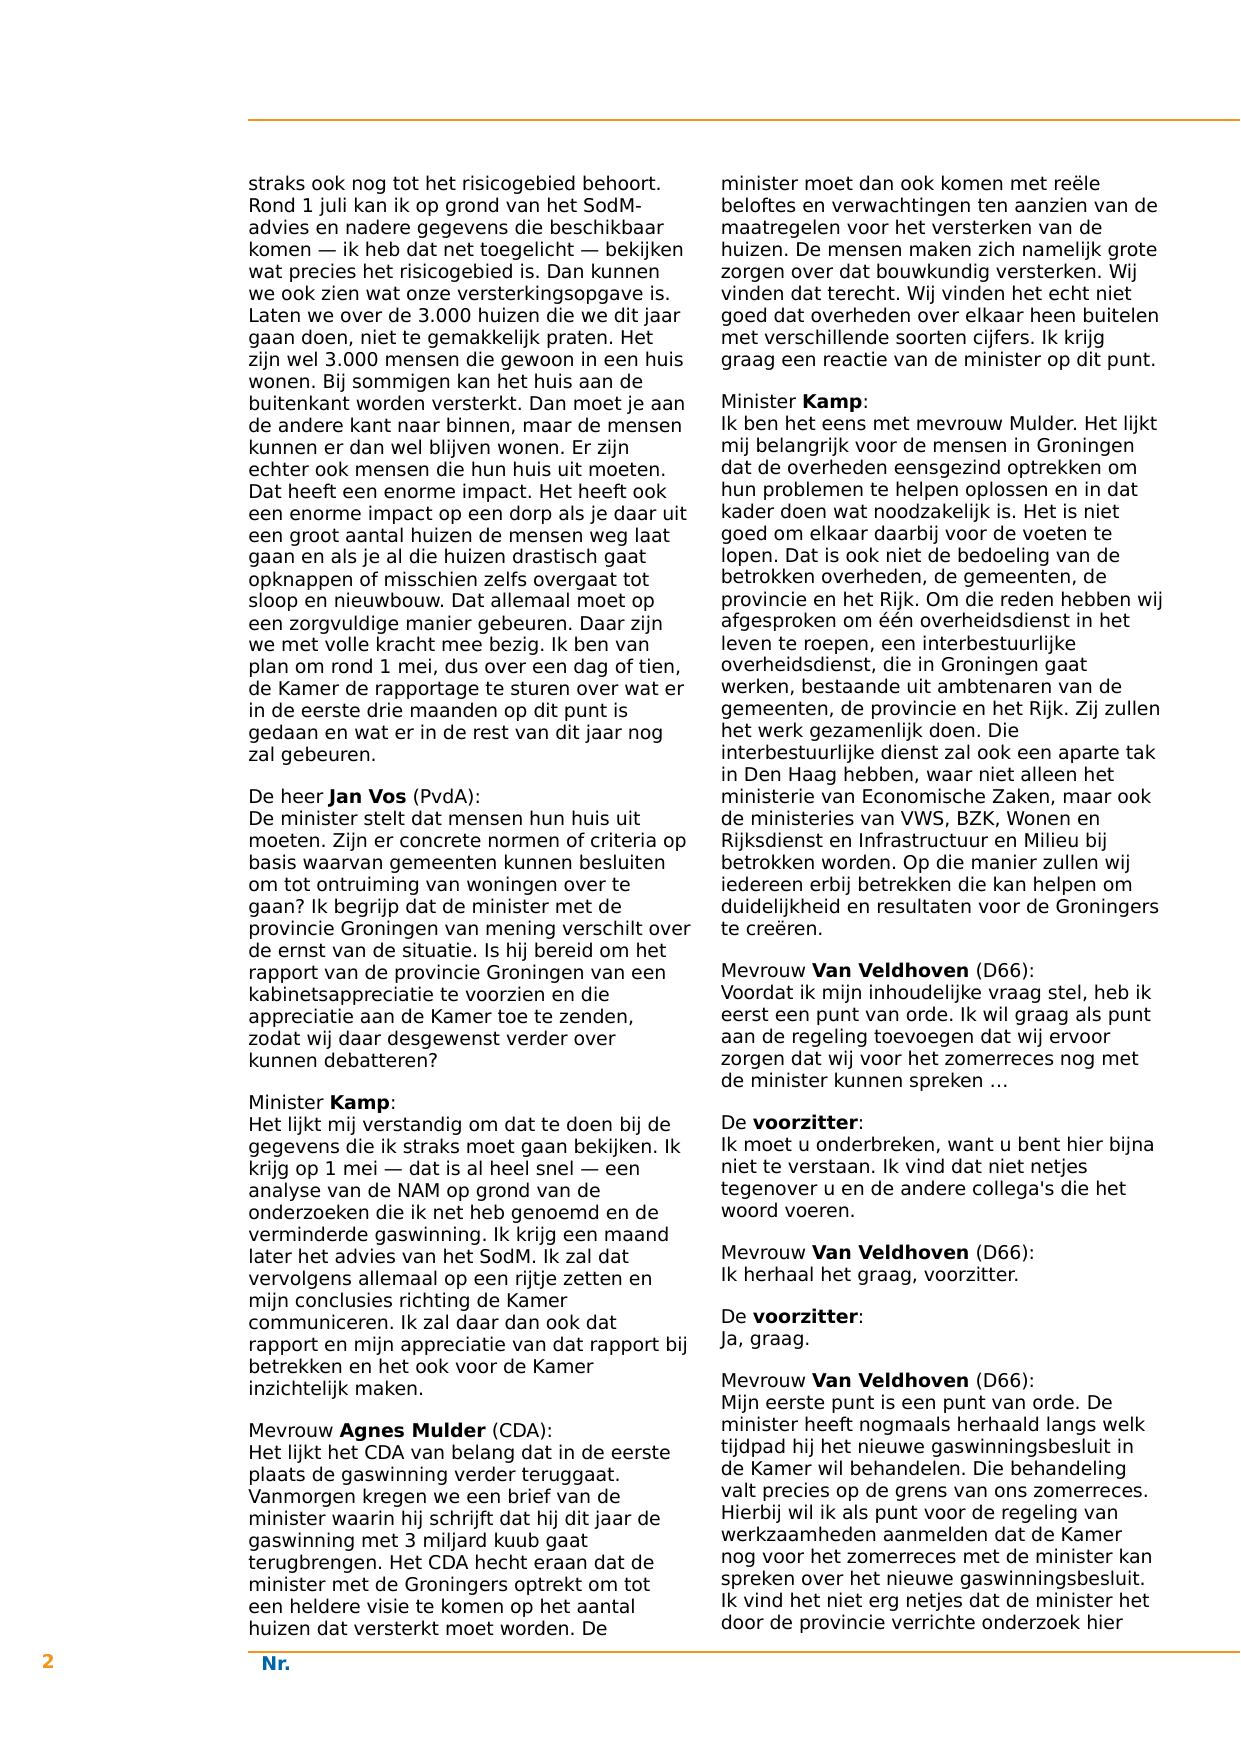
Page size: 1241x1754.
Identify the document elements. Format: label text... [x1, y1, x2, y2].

text Ik ben het eens met mevrouw Mulder. Het lijkt mij belangrijk voor de mensen in Groningen dat de overheden eensgezind optrekken om hun problemen te helpen oplossen en in dat kader doen wat noodzakelijk is. Het is niet goed om elkaar daarbij voor de voeten te lopen. Dat is ook niet de bedoeling van de betrokken overheden, de gemeenten, de provincie en het Rijk. Om die reden hebben wij afgesproken om één overheidsdienst in het leven te roepen, een interbestuurlijke overheidsdienst, die in Groningen gaat werken, bestaande uit ambtenaren van de gemeenten, de provincie en het Rijk. Zij zullen het werk gezamenlijk doen. Die interbestuurlijke dienst zal ook een aparte tak in Den Haag hebben, waar niet alleen het ministerie van Economische Zaken, maar ook de ministeries van VWS, BZK, Wonen en Rijksdienst en Infrastructuur en Milieu bij betrokken worden. Op die manier zullen wij iedereen erbij betrekken die kan helpen om duidelijkheid en resultaten voor de Groningers te creëren. [721, 413, 1163, 940]
text De voorzitter: [721, 1306, 1163, 1328]
text Mevrouw Van Veldhoven (D66): [721, 1242, 1163, 1264]
text Ik moet u onderbreken, want u bent hier bijna niet te verstaan. Ik vind dat niet netjes tegenover u en de andere collega's die het woord voeren. [721, 1134, 1163, 1222]
text De voorzitter: [721, 1112, 1163, 1134]
text Mevrouw Agnes Mulder (CDA): [248, 1420, 691, 1442]
text straks ook nog tot het risicogebied behoort. Rond 1 juli kan ik op grond van het SodM-advies en nadere gegevens die beschikbaar komen — ik heb dat net toegelicht — bekijken wat precies het risicogebied is. Dan kunnen we ook zien wat onze versterkingsopgave is. [248, 173, 691, 305]
text Voordat ik mijn inhoudelijke vraag stel, heb ik eerst een punt van orde. Ik wil graag als punt aan de regeling toevoegen dat wij ervoor zorgen dat wij voor het zomerreces nog met de minister kunnen spreken … [721, 982, 1163, 1092]
text Mevrouw Van Veldhoven (D66): [721, 1370, 1163, 1392]
text Ik vind het niet erg netjes dat de minister het door de provincie verrichte onderzoek hier [721, 1589, 1163, 1633]
text Minister Kamp: [248, 1092, 691, 1114]
text Laten we over de 3.000 huizen die we dit jaar gaan doen, niet te gemakkelijk praten. Het zijn wel 3.000 mensen die gewoon in een huis wonen. Bij sommigen kan het huis aan de buitenkant worden versterkt. Dan moet je aan de andere kant naar binnen, maar de mensen kunnen er dan wel blijven wonen. Er zijn echter ook mensen die hun huis uit moeten. Dat heeft een enorme impact. Het heeft ook een enorme impact op een dorp als je daar uit een groot aantal huizen de mensen weg laat gaan en als je al die huizen drastisch gaat opknappen of misschien zelfs overgaat tot sloop en nieuwbouw. Dat allemaal moet op een zorgvuldige manier gebeuren. Daar zijn we met volle kracht mee bezig. Ik ben van plan om rond 1 mei, dus over een dag of tien, de Kamer de rapportage te sturen over wat er in de eerste drie maanden op dit punt is gedaan en wat er in de rest van dit jaar nog zal gebeuren. [248, 305, 691, 766]
text Het lijkt mij verstandig om dat te doen bij de gegevens die ik straks moet gaan bekijken. Ik krijg op 1 mei — dat is al heel snel — een analyse van de NAM op grond van de onderzoeken die ik net heb genoemd en de verminderde gaswinning. Ik krijg een maand later het advies van het SodM. Ik zal dat vervolgens allemaal op een rijtje zetten en mijn conclusies richting de Kamer communiceren. Ik zal daar dan ook dat rapport en mijn appreciatie van dat rapport bij betrekken en het ook voor de Kamer inzichtelijk maken. [248, 1114, 691, 1400]
text Ik herhaal het graag, voorzitter. [721, 1264, 1163, 1286]
text Het lijkt het CDA van belang dat in de eerste plaats de gaswinning verder teruggaat. Vanmorgen kregen we een brief van de minister waarin hij schrijft dat hij dit jaar de gaswinning met 3 miljard kuub gaat terugbrengen. Het CDA hecht eraan dat de minister met de Groningers optrekt om tot een heldere visie te komen op het aantal huizen dat versterkt moet worden. De [248, 1442, 691, 1639]
text De heer Jan Vos (PvdA): [248, 786, 691, 808]
text Mevrouw Van Veldhoven (D66): [721, 960, 1163, 982]
text Ja, graag. [721, 1328, 1163, 1350]
text Minister Kamp: [721, 391, 1163, 413]
text minister moet dan ook komen met reële beloftes en verwachtingen ten aanzien van de maatregelen voor het versterken van de huizen. De mensen maken zich namelijk grote zorgen over dat bouwkundig versterken. Wij vinden dat terecht. Wij vinden het echt niet goed dat overheden over elkaar heen buitelen met verschillende soorten cijfers. Ik krijg graag een reactie van de minister op dit punt. [721, 173, 1163, 371]
text Mijn eerste punt is een punt van orde. De minister heeft nogmaals herhaald langs welk tijdpad hij het nieuwe gaswinningsbesluit in de Kamer wil behandelen. Die behandeling valt precies op de grens van ons zomerreces. Hierbij wil ik als punt voor de regeling van werkzaamheden aanmelden dat de Kamer nog voor het zomerreces met de minister kan spreken over het nieuwe gaswinningsbesluit. [721, 1392, 1163, 1589]
text De minister stelt dat mensen hun huis uit moeten. Zijn er concrete normen of criteria op basis waarvan gemeenten kunnen besluiten om tot ontruiming van woningen over te gaan? Ik begrijp dat de minister met de provincie Groningen van mening verschilt over de ernst van de situatie. Is hij bereid om het rapport van de provincie Groningen van een kabinetsappreciatie te voorzien en die appreciatie aan de Kamer toe te zenden, zodat wij daar desgewenst verder over kunnen debatteren? [248, 808, 691, 1072]
